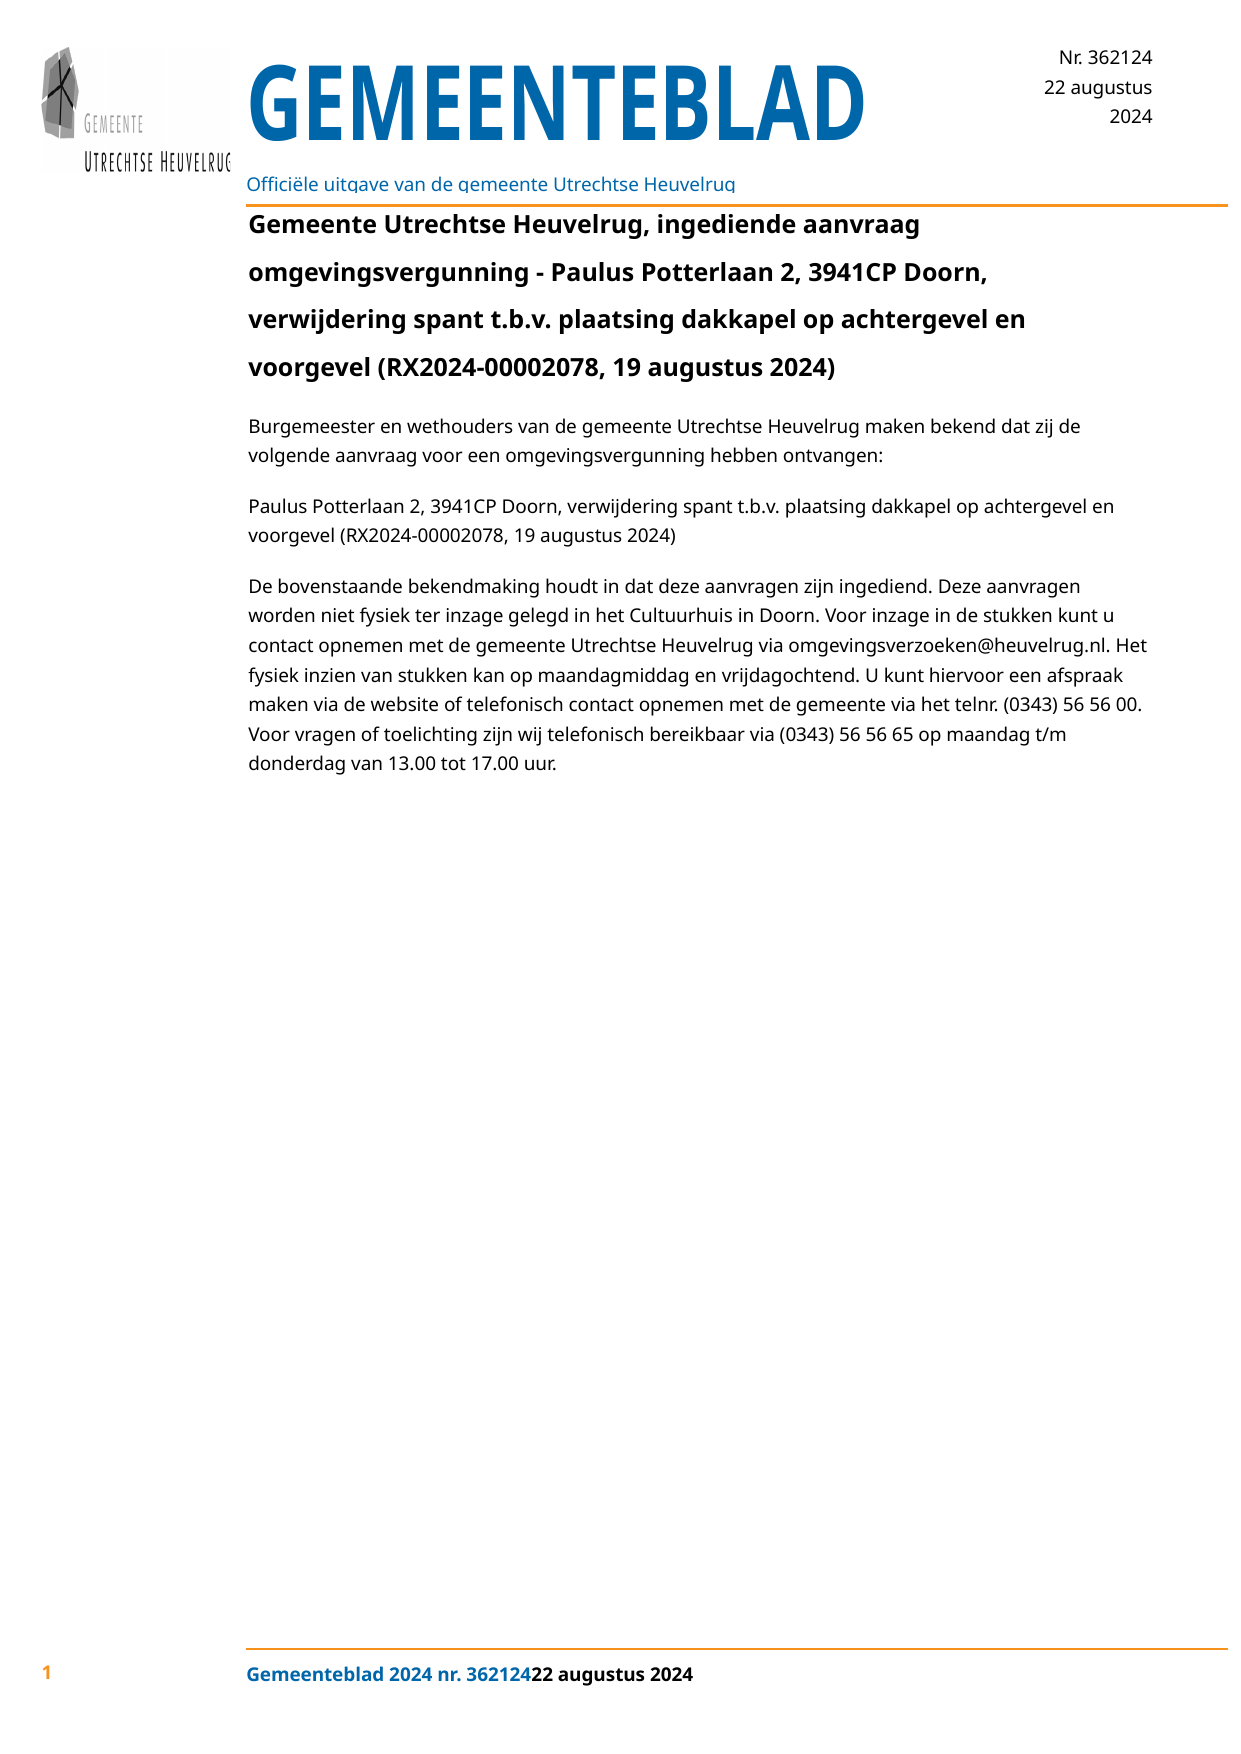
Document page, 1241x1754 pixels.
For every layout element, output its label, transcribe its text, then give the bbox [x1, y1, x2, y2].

text De bovenstaande bekendmaking houdt in dat deze aanvragen zijn ingediend. Deze aanvragen worden niet fysiek ter inzage gelegd in het Cultuurhuis in Doorn. Voor inzage in de stukken kunt u contact opnemen met de gemeente Utrechtse Heuvelrug via omgevingsverzoeken@heuvelrug.nl. Het fysiek inzien van stukken kan op maandagmiddag en vrijdagochtend. U kunt hiervoor een afspraak maken via de website of telefonisch contact opnemen met de gemeente via het telnr. (0343) 56 56 00. Voor vragen of toelichting zijn wij telefonisch bereikbaar via (0343) 56 56 65 op maandag t/m donderdag van 13.00 tot 17.00 uur. [248, 573, 1152, 776]
text Gemeente Utrechtse Heuvelrug, ingediende aanvraag omgevingsvergunning - Paulus Potterlaan 2, 3941CP Doorn, verwijdering spant t.b.v. plaatsing dakkapel op achtergevel en voorgevel (RX2024-00002078, 19 augustus 2024) [248, 207, 1152, 384]
text Burgemeester en wethouders van de gemeente Utrechtse Heuvelrug maken bekend dat zij de volgende aanvraag voor een omgevingsvergunning hebben ontvangen: [248, 413, 1152, 468]
picture [41, 47, 231, 172]
text Paulus Potterlaan 2, 3941CP Doorn, verwijdering spant t.b.v. plaatsing dakkapel op achtergevel en voorgevel (RX2024-00002078, 19 augustus 2024) [248, 493, 1152, 548]
